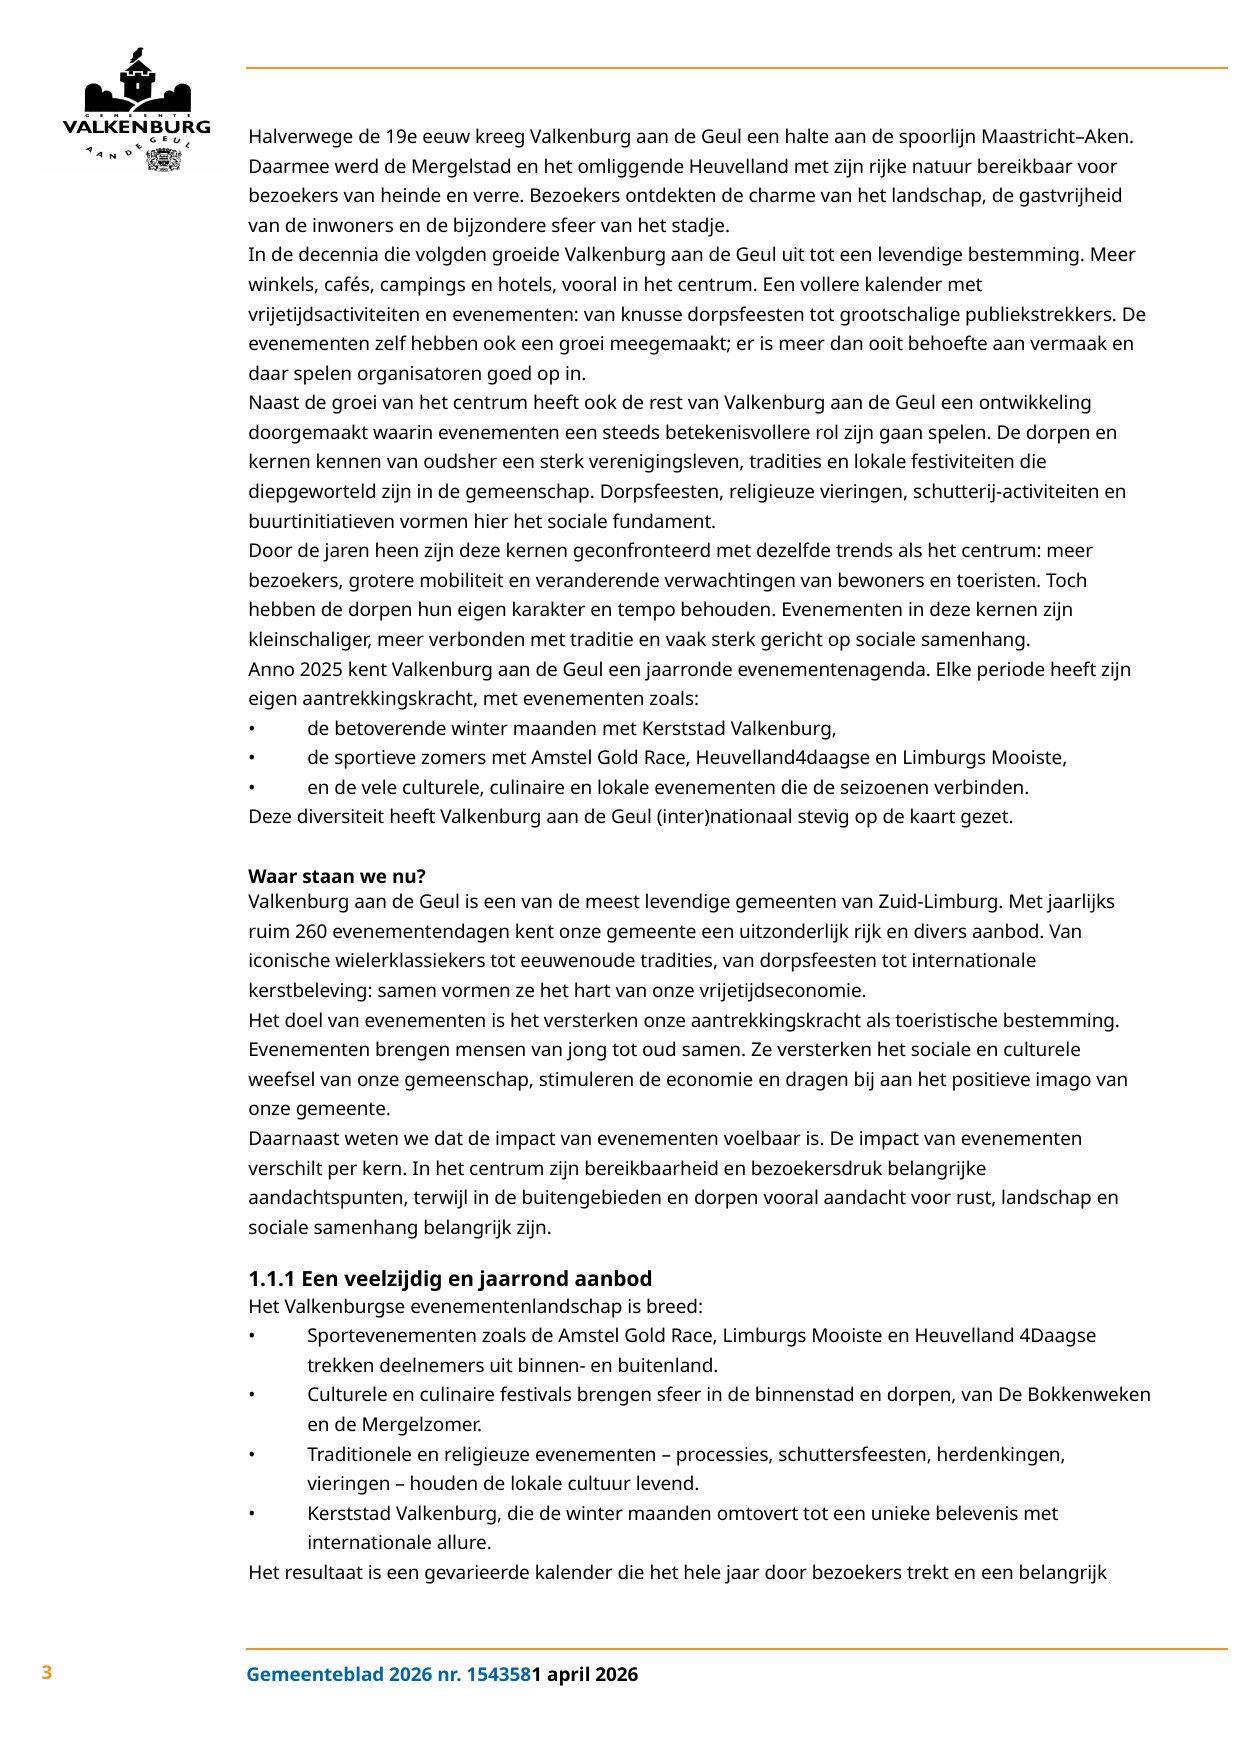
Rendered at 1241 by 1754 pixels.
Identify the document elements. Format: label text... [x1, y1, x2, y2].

text Het resultaat is een gevarieerde kalender die het hele jaar door bezoekers trekt en een belangrijk [248, 1559, 1152, 1585]
text Deze diversiteit heeft Valkenburg aan de Geul (inter)nationaal stevig op de kaart gezet. [248, 804, 1152, 829]
text Halverwege de 19e eeuw kreeg Valkenburg aan de Geul een halte aan de spoorlijn Maastricht–Aken. Daarmee werd de Mergelstad en het omliggende Heuvelland met zijn rijke natuur bereikbaar voor bezoekers van heinde en verre. Bezoekers ontdekten de charme van het landschap, de gastvrijheid van de inwoners en de bijzondere sfeer van het stadje. [248, 123, 1152, 238]
text Het Valkenburgse evenementenlandschap is breed: [248, 1293, 1152, 1318]
list en de vele culturele, culinaire en lokale evenementen die de seizoenen verbinden. [248, 774, 1152, 800]
text Door de jaren heen zijn deze kernen geconfronteerd met dezelfde trends als het centrum: meer bezoekers, grotere mobiliteit en veranderende verwachtingen van bewoners en toeristen. Toch hebben de dorpen hun eigen karakter en tempo behouden. Evenementen in deze kernen zijn kleinschaliger, meer verbonden met traditie en vaak sterk gericht op sociale samenhang. [248, 537, 1152, 652]
list de betoverende winter maanden met Kerststad Valkenburg, [248, 715, 1152, 741]
text 1.1.1 Een veelzijdig en jaarrond aanbod [248, 1264, 1152, 1293]
list Sportevenementen zoals de Amstel Gold Race, Limburgs Mooiste en Heuvelland 4Daagse trekken deelnemers uit binnen- en buitenland. [248, 1322, 1152, 1378]
text In de decennia die volgden groeide Valkenburg aan de Geul uit tot een levendige bestemming. Meer winkels, cafés, campings en hotels, vooral in het centrum. Een vollere kalender met vrijetijdsactiviteiten en evenementen: van knusse dorpsfeesten tot grootschalige publiekstrekkers. De evenementen zelf hebben ook een groei meegemaakt; er is meer dan ooit behoefte aan vermaak en daar spelen organisatoren goed op in. [248, 242, 1152, 386]
list Traditionele en religieuze evenementen – processies, schuttersfeesten, herdenkingen, vieringen – houden de lokale cultuur levend. [248, 1441, 1152, 1496]
text Waar staan we nu? [248, 863, 1152, 888]
text Daarnaast weten we dat de impact van evenementen voelbaar is. De impact van evenementen verschilt per kern. In het centrum zijn bereikbaarheid en bezoekersdruk belangrijke aandachtspunten, terwijl in de buitengebieden en dorpen vooral aandacht voor rust, landschap en sociale samenhang belangrijk zijn. [248, 1125, 1152, 1240]
list Culturele en culinaire festivals brengen sfeer in de binnenstad en dorpen, van De Bokkenweken en de Mergelzomer. [248, 1382, 1152, 1437]
text Valkenburg aan de Geul is een van de meest levendige gemeenten van Zuid-Limburg. Met jaarlijks ruim 260 evenementendagen kent onze gemeente een uitzonderlijk rijk en divers aanbod. Van iconische wielerklassiekers tot eeuwenoude tradities, van dorpsfeesten tot internationale kerstbeleving: samen vormen ze het hart van onze vrijetijdseconomie. [248, 888, 1152, 1003]
text Het doel van evenementen is het versterken onze aantrekkingskracht als toeristische bestemming. Evenementen brengen mensen van jong tot oud samen. Ze versterken het sociale en culturele weefsel van onze gemeenschap, stimuleren de economie en dragen bij aan het positieve imago van onze gemeente. [248, 1007, 1152, 1121]
list de sportieve zomers met Amstel Gold Race, Heuvelland4daagse en Limburgs Mooiste, [248, 744, 1152, 770]
list Kerststad Valkenburg, die de winter maanden omtovert tot een unieke belevenis met internationale allure. [248, 1500, 1152, 1555]
picture [41, 47, 231, 172]
text Naast de groei van het centrum heeft ook de rest van Valkenburg aan de Geul een ontwikkeling doorgemaakt waarin evenementen een steeds betekenisvollere rol zijn gaan spelen. De dorpen en kernen kennen van oudsher een sterk verenigingsleven, tradities en lokale festiviteiten die diepgeworteld zijn in de gemeenschap. Dorpsfeesten, religieuze vieringen, schutterij-activiteiten en buurtinitiatieven vormen hier het sociale fundament. [248, 389, 1152, 533]
text Anno 2025 kent Valkenburg aan de Geul een jaarronde evenementenagenda. Elke periode heeft zijn eigen aantrekkingskracht, met evenementen zoals: [248, 656, 1152, 711]
